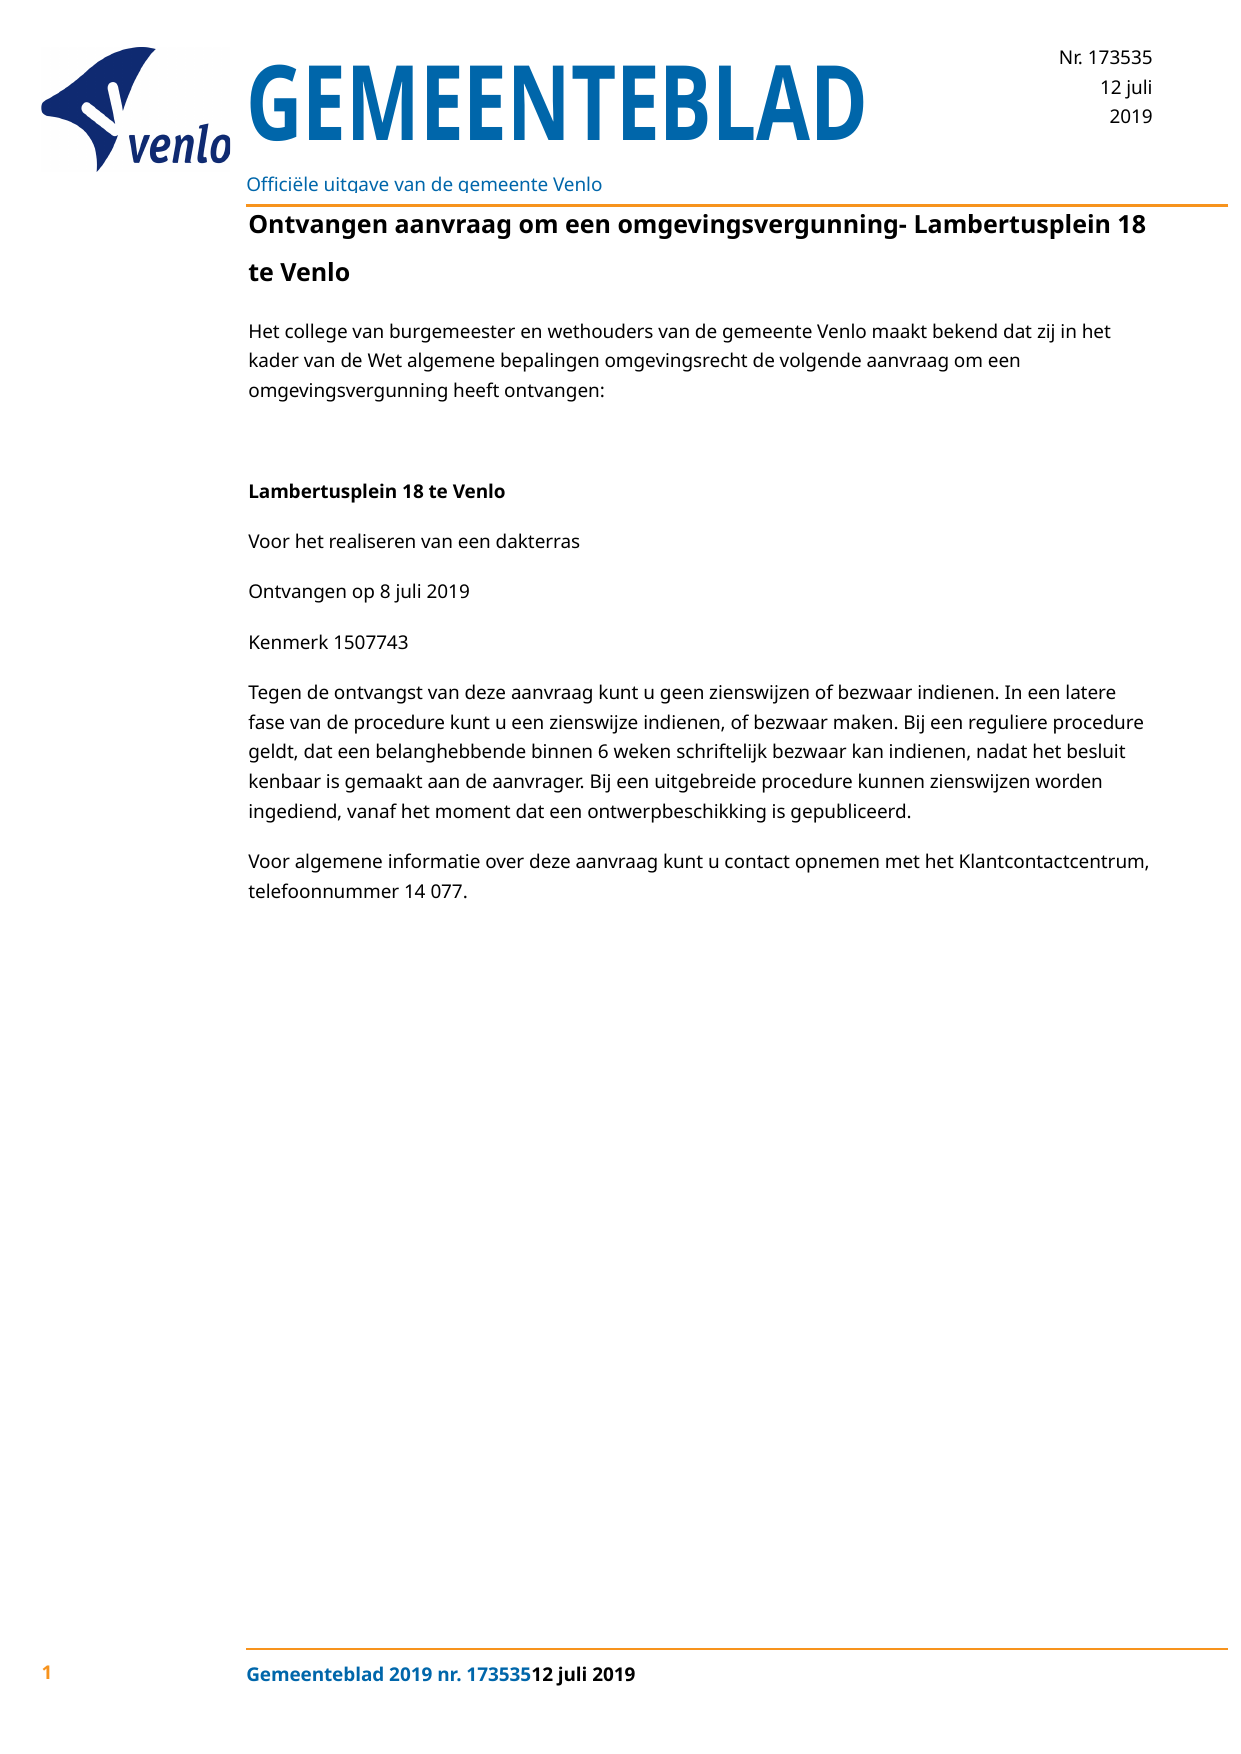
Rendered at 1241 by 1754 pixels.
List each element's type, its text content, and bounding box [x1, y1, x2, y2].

text Het college van burgemeester en wethouders van de gemeente Venlo maakt bekend dat zij in het kader van de Wet algemene bepalingen omgevingsrecht de volgende aanvraag om een omgevingsvergunning heeft ontvangen: [248, 318, 1152, 403]
text Ontvangen op 8 juli 2019 [248, 579, 1152, 604]
text Kenmerk 1507743 [248, 629, 1152, 655]
text Lambertusplein 18 te Venlo [248, 478, 1152, 504]
text Voor algemene informatie over deze aanvraag kunt u contact opnemen met het Klantcontactcentrum, telefoonnummer 14 077. [248, 848, 1152, 904]
text Tegen de ontvangst van deze aanvraag kunt u geen zienswijzen of bezwaar indienen. In een latere fase van de procedure kunt u een zienswijze indienen, of bezwaar maken. Bij een reguliere procedure geldt, dat een belanghebbende binnen 6 weken schriftelijk bezwaar kan indienen, nadat het besluit kenbaar is gemaakt aan de aanvrager. Bij een uitgebreide procedure kunnen zienswijzen worden ingediend, vanaf het moment dat een ontwerpbeschikking is gepubliceerd. [248, 679, 1152, 824]
text Voor het realiseren van een dakterras [248, 528, 1152, 554]
text Ontvangen aanvraag om een omgevingsvergunning- Lambertusplein 18 te Venlo [248, 207, 1152, 288]
picture [41, 47, 231, 172]
